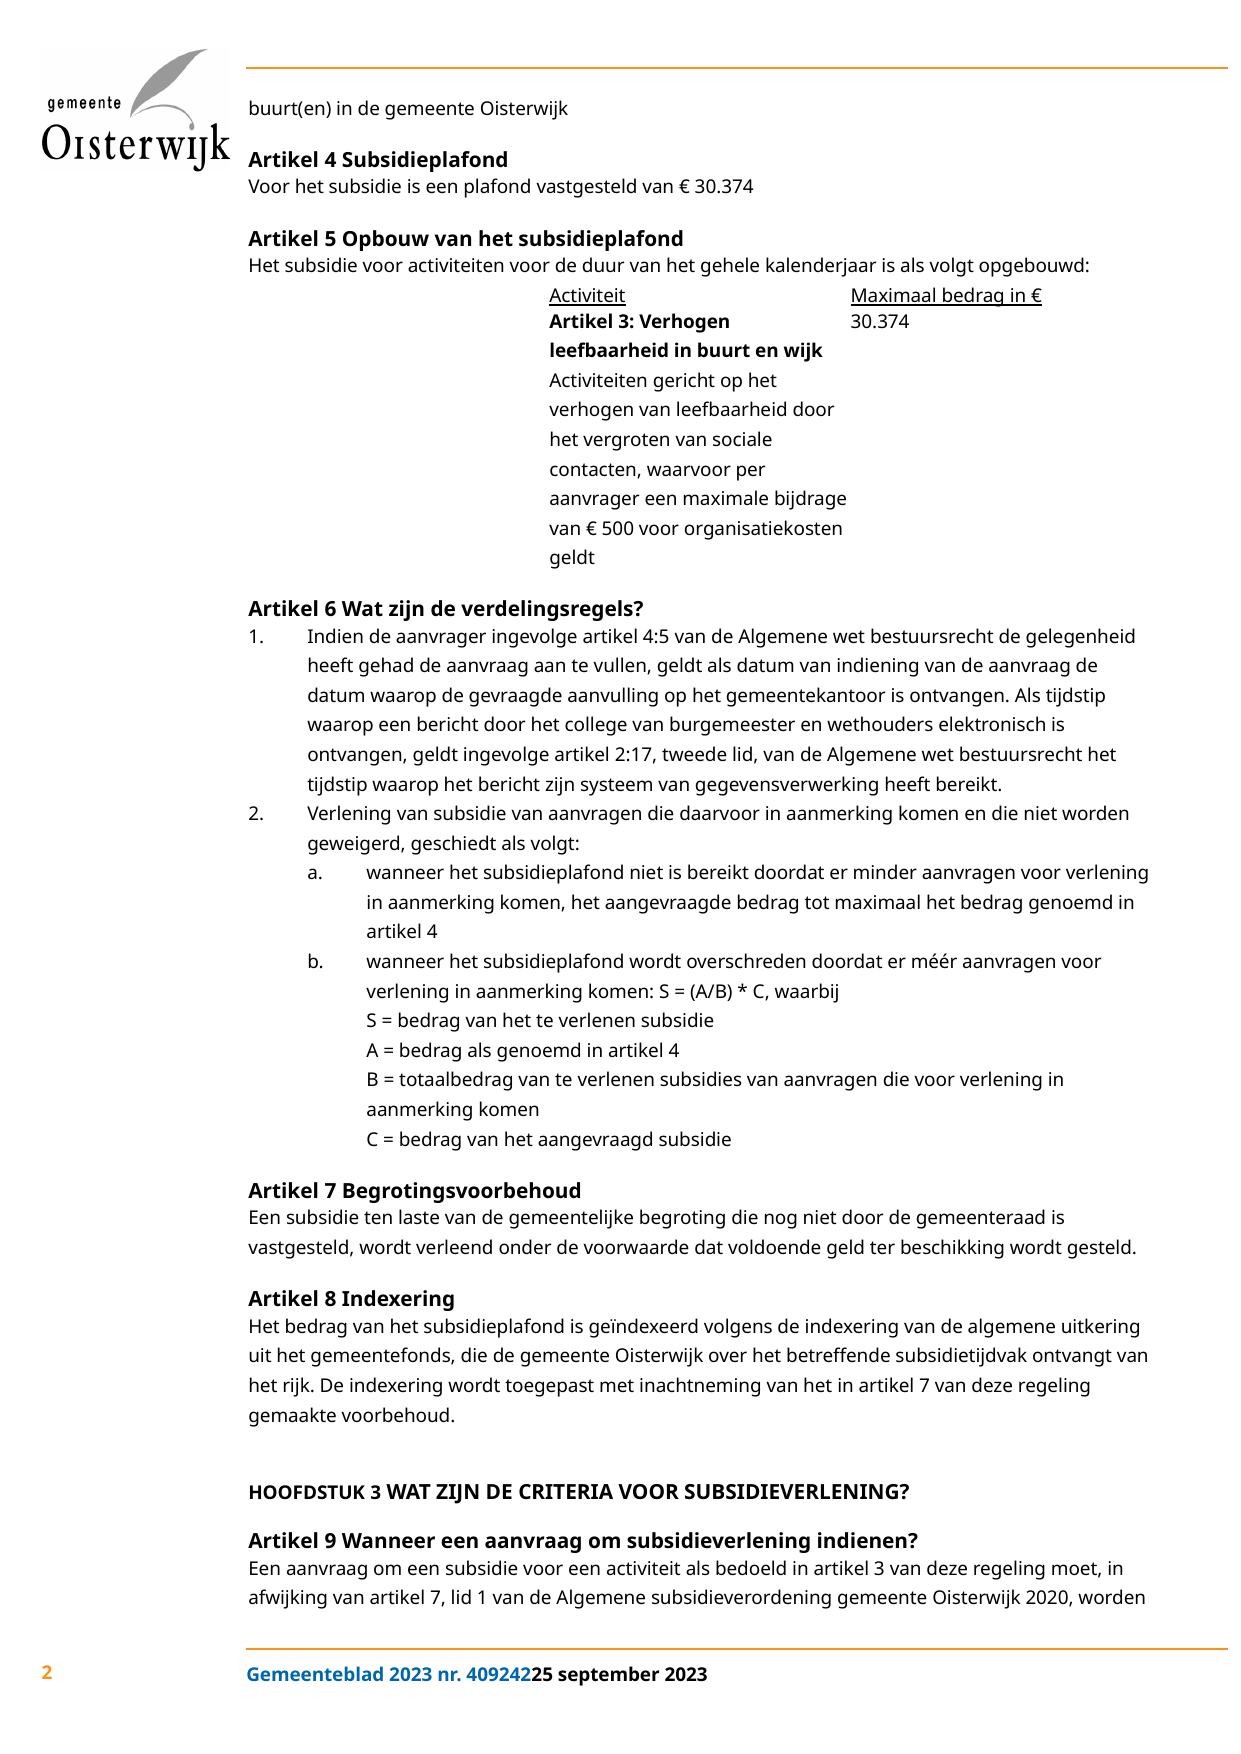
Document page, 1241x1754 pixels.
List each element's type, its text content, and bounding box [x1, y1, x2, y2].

table_cell [248, 308, 549, 570]
text Een aanvraag om een subsidie voor een activiteit als bedoeld in artikel 3 van deze regeling moet, in afwijking van artikel 7, lid 1 van de Algemene subsidieverordening gemeente Oisterwijk 2020, worden [248, 1555, 1152, 1610]
list wanneer het subsidieplafond niet is bereikt doordat er minder aanvragen voor verlening in aanmerking komen, het aangevraagde bedrag tot maximaal het bedrag genoemd in artikel 4 [307, 859, 1152, 944]
text Het subsidie voor activiteiten voor de duur van het gehele kalenderjaar is als volgt opgebouwd: [248, 252, 1152, 278]
text Artikel 8 Indexering [248, 1284, 1152, 1313]
list Indien de aanvrager ingevolge artikel 4:5 van de Algemene wet bestuursrecht de gelegenheid heeft gehad de aanvraag aan te vullen, geldt als datum van indiening van de aanvraag de datum waarop de gevraagde aanvulling op het gemeentekantoor is ontvangen. Als tijdstip waarop een bericht door het college van burgemeester en wethouders elektronisch is ontvangen, geldt ingevolge artikel 2:17, tweede lid, van de Algemene wet bestuursrecht het tijdstip waarop het bericht zijn systeem van gegevensverwerking heeft bereikt. [248, 623, 1152, 796]
table_cell 30.374 [850, 308, 1152, 570]
text Artikel 7 Begrotingsvoorbehoud [248, 1176, 1152, 1204]
table_header Activiteit [549, 282, 850, 308]
text HOOFDSTUK 3 WAT ZIJN DE CRITERIA VOOR SUBSIDIEVERLENING? [248, 1477, 1152, 1505]
list S = bedrag van het te verlenen subsidie [307, 1007, 1152, 1033]
text Het bedrag van het subsidieplafond is geïndexeerd volgens de indexering van de algemene uitkering uit het gemeentefonds, die de gemeente Oisterwijk over het betreffende subsidietijdvak ontvangt van het rijk. De indexering wordt toegepast met inachtneming van het in artikel 7 van deze regeling gemaakte voorbehoud. [248, 1313, 1152, 1427]
table_header [248, 282, 549, 308]
list C = bedrag van het aangevraagd subsidie [307, 1126, 1152, 1151]
text Artikel 9 Wanneer een aanvraag om subsidieverlening indienen? [248, 1526, 1152, 1555]
text Voor het subsidie is een plafond vastgesteld van € 30.374 [248, 174, 1152, 199]
table_header Maximaal bedrag in € [850, 282, 1152, 308]
table_cell Artikel 3: Verhogen leefbaarheid in buurt en wijk Activiteiten gericht op het verhogen van leefbaarheid door het vergroten van sociale contacten, waarvoor per aanvrager een maximale bijdrage van € 500 voor organisatiekosten geldt [549, 308, 850, 570]
list wanneer het subsidieplafond wordt overschreden doordat er méér aanvragen voor verlening in aanmerking komen: S = (A/B) * C, waarbij [307, 948, 1152, 1003]
text Artikel 4 Subsidieplafond [248, 145, 1152, 174]
list A = bedrag als genoemd in artikel 4 [307, 1037, 1152, 1063]
text Artikel 6 Wat zijn de verdelingsregels? [248, 594, 1152, 623]
text Een subsidie ten laste van de gemeentelijke begroting die nog niet door de gemeenteraad is vastgesteld, wordt verleend onder de voorwaarde dat voldoende geld ter beschikking wordt gesteld. [248, 1204, 1152, 1260]
list B = totaalbedrag van te verlenen subsidies van aanvragen die voor verlening in aanmerking komen [307, 1067, 1152, 1122]
list Verlening van subsidie van aanvragen die daarvoor in aanmerking komen en die niet worden geweigerd, geschiedt als volgt: [248, 800, 1152, 856]
picture [41, 47, 231, 172]
text buurt(en) in de gemeente Oisterwijk [248, 95, 1152, 121]
text Artikel 5 Opbouw van het subsidieplafond [248, 224, 1152, 252]
